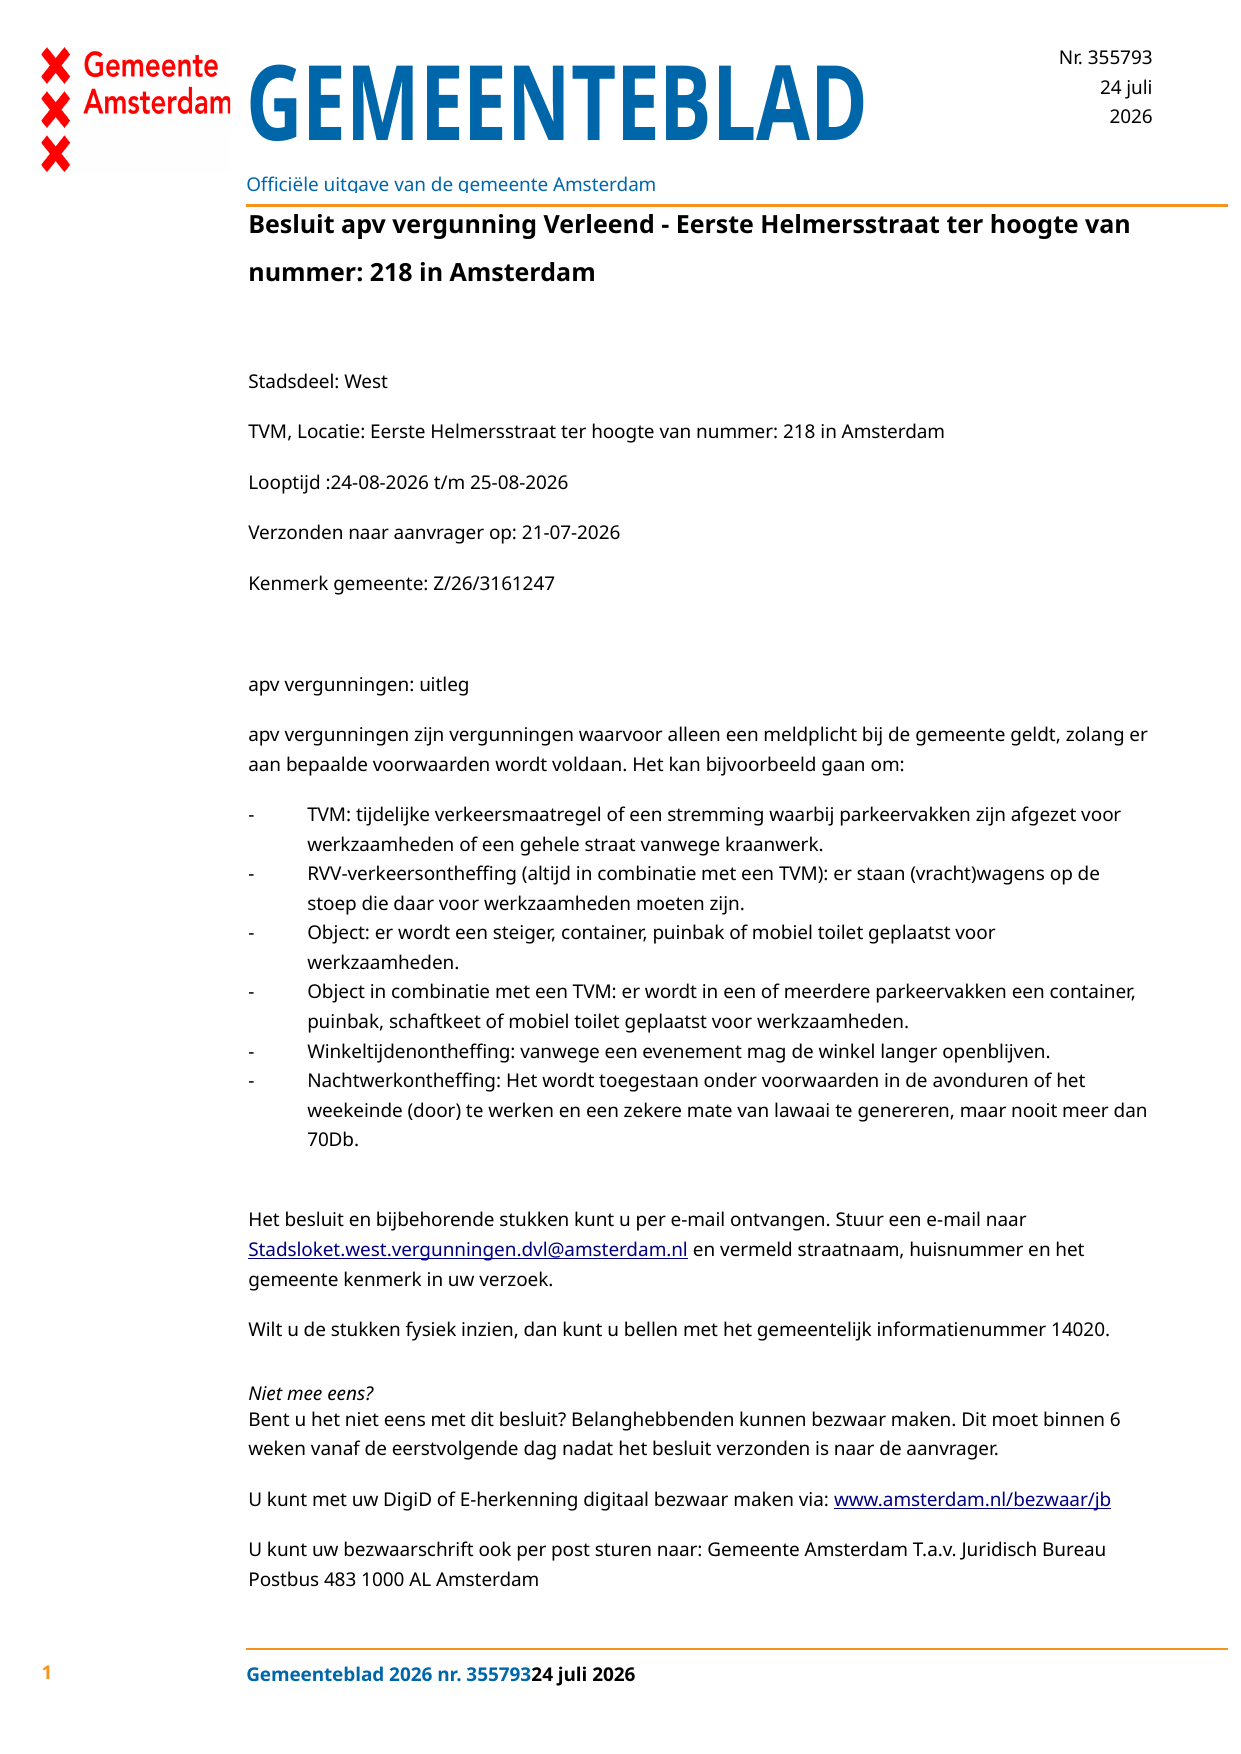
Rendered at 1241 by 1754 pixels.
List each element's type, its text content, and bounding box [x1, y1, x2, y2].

text Stadsdeel: West [248, 368, 1152, 394]
text Kenmerk gemeente: Z/26/3161247 [248, 570, 1152, 596]
text Besluit apv vergunning Verleend - Eerste Helmersstraat ter hoogte van nummer: 218 in Amsterdam [248, 207, 1152, 288]
list Nachtwerkontheffing: Het wordt toegestaan onder voorwaarden in de avonduren of het weekeinde (door) te werken en een zekere mate van lawaai te genereren, maar nooit meer dan 70Db. [248, 1067, 1152, 1152]
text Verzonden naar aanvrager op: 21-07-2026 [248, 519, 1152, 545]
text apv vergunningen: uitleg [248, 671, 1152, 697]
text U kunt uw bezwaarschrift ook per post sturen naar: Gemeente Amsterdam T.a.v. Juridisch Bureau Postbus 483 1000 AL Amsterdam [248, 1536, 1152, 1592]
picture [41, 47, 231, 172]
text Bent u het niet eens met dit besluit? Belanghebbenden kunnen bezwaar maken. Dit moet binnen 6 weken vanaf de eerstvolgende dag nadat het besluit verzonden is naar de aanvrager. [248, 1406, 1152, 1461]
list TVM: tijdelijke verkeersmaatregel of een stremming waarbij parkeervakken zijn afgezet voor werkzaamheden of een gehele straat vanwege kraanwerk. [248, 801, 1152, 857]
list Object in combinatie met een TVM: er wordt in een of meerdere parkeervakken een container, puinbak, schaftkeet of mobiel toilet geplaatst voor werkzaamheden. [248, 979, 1152, 1034]
text Looptijd :24-08-2026 t/m 25-08-2026 [248, 469, 1152, 495]
text TVM, Locatie: Eerste Helmersstraat ter hoogte van nummer: 218 in Amsterdam [248, 419, 1152, 444]
list Object: er wordt een steiger, container, puinbak of mobiel toilet geplaatst voor werkzaamheden. [248, 919, 1152, 975]
text U kunt met uw DigiD of E-herkenning digitaal bezwaar maken via: www.amsterdam.nl/bezwaar/jb [248, 1486, 1152, 1512]
text Wilt u de stukken fysiek inzien, dan kunt u bellen met het gemeentelijk informatienummer 14020. [248, 1316, 1152, 1342]
text Het besluit en bijbehorende stukken kunt u per e-mail ontvangen. Stuur een e-mail naar Stadsloket.west.vergunningen.dvl@amsterdam.nl en vermeld straatnaam, huisnummer en het gemeente kenmerk in uw verzoek. [248, 1207, 1152, 1292]
list Winkeltijdenontheffing: vanwege een evenement mag de winkel langer openblijven. [248, 1038, 1152, 1064]
text Niet mee eens? [248, 1380, 1152, 1406]
text apv vergunningen zijn vergunningen waarvoor alleen een meldplicht bij de gemeente geldt, zolang er aan bepaalde voorwaarden wordt voldaan. Het kan bijvoorbeeld gaan om: [248, 721, 1152, 777]
list RVV-verkeersontheffing (altijd in combinatie met een TVM): er staan (vracht)wagens op de stoep die daar voor werkzaamheden moeten zijn. [248, 860, 1152, 916]
